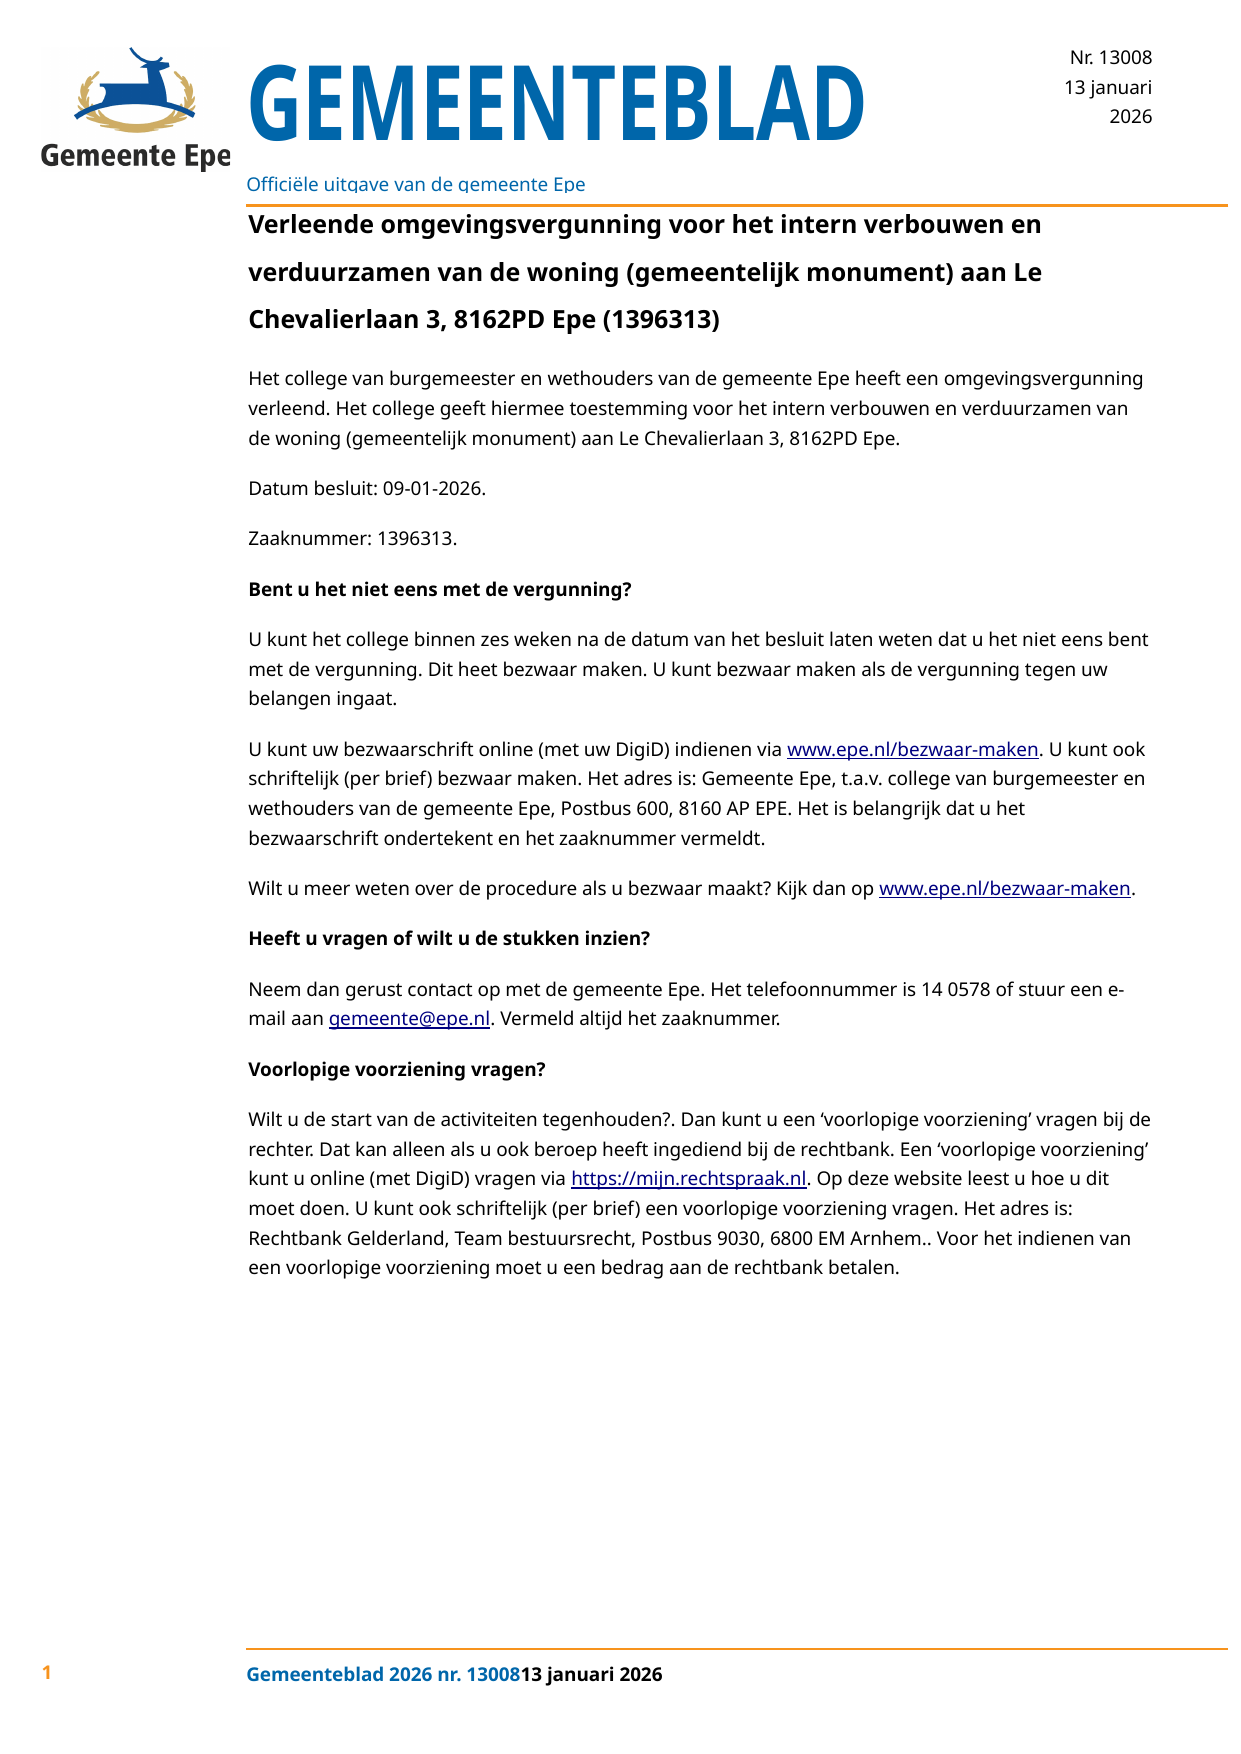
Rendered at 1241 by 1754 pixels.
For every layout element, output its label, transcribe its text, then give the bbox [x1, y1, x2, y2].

text U kunt uw bezwaarschrift online (met uw DigiD) indienen via www.epe.nl/bezwaar-maken. U kunt ook schriftelijk (per brief) bezwaar maken. Het adres is: Gemeente Epe, t.a.v. college van burgemeester en wethouders van de gemeente Epe, Postbus 600, 8160 AP EPE. Het is belangrijk dat u het bezwaarschrift ondertekent en het zaaknummer vermeldt. [248, 736, 1152, 850]
text Neem dan gerust contact op met de gemeente Epe. Het telefoonnummer is 14 0578 of stuur een e-mail aan gemeente@epe.nl. Vermeld altijd het zaaknummer. [248, 976, 1152, 1031]
text Het college van burgemeester en wethouders van de gemeente Epe heeft een omgevingsvergunning verleend. Het college geeft hiermee toestemming voor het intern verbouwen en verduurzamen van de woning (gemeentelijk monument) aan Le Chevalierlaan 3, 8162PD Epe. [248, 366, 1152, 450]
text U kunt het college binnen zes weken na de datum van het besluit laten weten dat u het niet eens bent met de vergunning. Dit heet bezwaar maken. U kunt bezwaar maken als de vergunning tegen uw belangen ingaat. [248, 626, 1152, 711]
text Heeft u vragen of wilt u de stukken inzien? [248, 926, 1152, 951]
text Datum besluit: 09-01-2026. [248, 475, 1152, 501]
text Verleende omgevingsvergunning voor het intern verbouwen en verduurzamen van de woning (gemeentelijk monument) aan Le Chevalierlaan 3, 8162PD Epe (1396313) [248, 207, 1152, 336]
text Zaaknummer: 1396313. [248, 526, 1152, 551]
text Voorlopige voorziening vragen? [248, 1056, 1152, 1082]
text Bent u het niet eens met de vergunning? [248, 576, 1152, 602]
text Wilt u meer weten over de procedure als u bezwaar maakt? Kijk dan op www.epe.nl/bezwaar-maken. [248, 875, 1152, 901]
text Wilt u de start van de activiteiten tegenhouden?. Dan kunt u een ‘voorlopige voorziening’ vragen bij de rechter. Dat kan alleen als u ook beroep heeft ingediend bij de rechtbank. Een ‘voorlopige voorziening’ kunt u online (met DigiD) vragen via https://mijn.rechtspraak.nl. Op deze website leest u hoe u dit moet doen. U kunt ook schriftelijk (per brief) een voorlopige voorziening vragen. Het adres is: Rechtbank Gelderland, Team bestuursrecht, Postbus 9030, 6800 EM Arnhem.. Voor het indienen van een voorlopige voorziening moet u een bedrag aan de rechtbank betalen. [248, 1106, 1152, 1280]
picture [41, 47, 231, 172]
